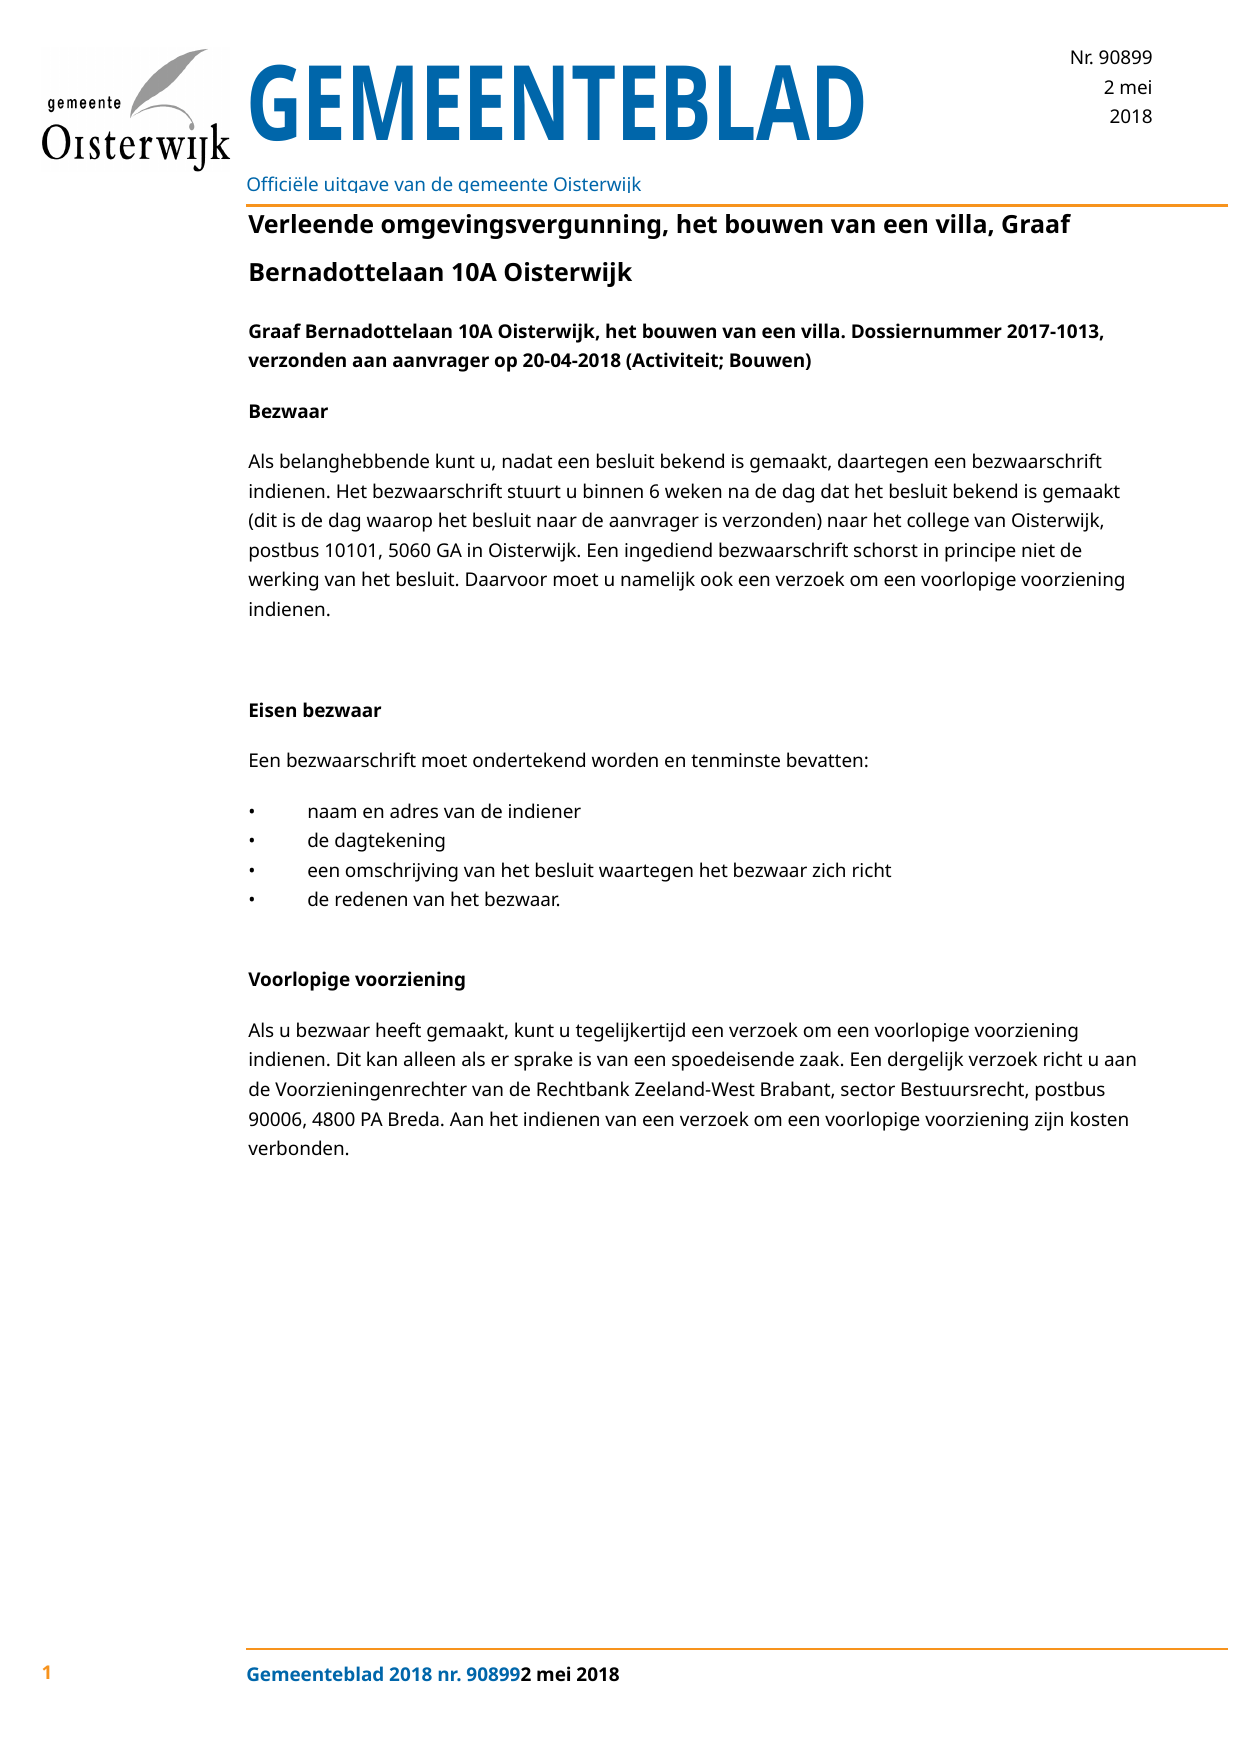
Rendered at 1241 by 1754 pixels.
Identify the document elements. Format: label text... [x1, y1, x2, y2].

text Als u bezwaar heeft gemaakt, kunt u tegelijkertijd een verzoek om een voorlopige voorziening indienen. Dit kan alleen als er sprake is van een spoedeisende zaak. Een dergelijk verzoek richt u aan de Voorzieningenrechter van de Rechtbank Zeeland-West Brabant, sector Bestuursrecht, postbus 90006, 4800 PA Breda. Aan het indienen van een verzoek om een voorlopige voorziening zijn kosten verbonden. [248, 1017, 1152, 1161]
text Bezwaar [248, 398, 1152, 424]
list de redenen van het bezwaar. [248, 887, 1152, 912]
picture [41, 47, 231, 172]
text Voorlopige voorziening [248, 967, 1152, 992]
text Als belanghebbende kunt u, nadat een besluit bekend is gemaakt, daartegen een bezwaarschrift indienen. Het bezwaarschrift stuurt u binnen 6 weken na de dag dat het besluit bekend is gemaakt (dit is de dag waarop het besluit naar de aanvrager is verzonden) naar het college van Oisterwijk, postbus 10101, 5060 GA in Oisterwijk. Een ingediend bezwaarschrift schorst in principe niet de werking van het besluit. Daarvoor moet u namelijk ook een verzoek om een voorlopige voorziening indienen. [248, 448, 1152, 622]
list naam en adres van de indiener [248, 798, 1152, 824]
text Verleende omgevingsvergunning, het bouwen van een villa, Graaf Bernadottelaan 10A Oisterwijk [248, 207, 1152, 288]
text Eisen bezwaar [248, 697, 1152, 723]
list de dagtekening [248, 827, 1152, 853]
text Graaf Bernadottelaan 10A Oisterwijk, het bouwen van een villa. Dossiernummer 2017-1013, verzonden aan aanvrager op 20-04-2018 (Activiteit; Bouwen) [248, 318, 1152, 373]
text Een bezwaarschrift moet ondertekend worden en tenminste bevatten: [248, 747, 1152, 773]
list een omschrijving van het besluit waartegen het bezwaar zich richt [248, 857, 1152, 883]
